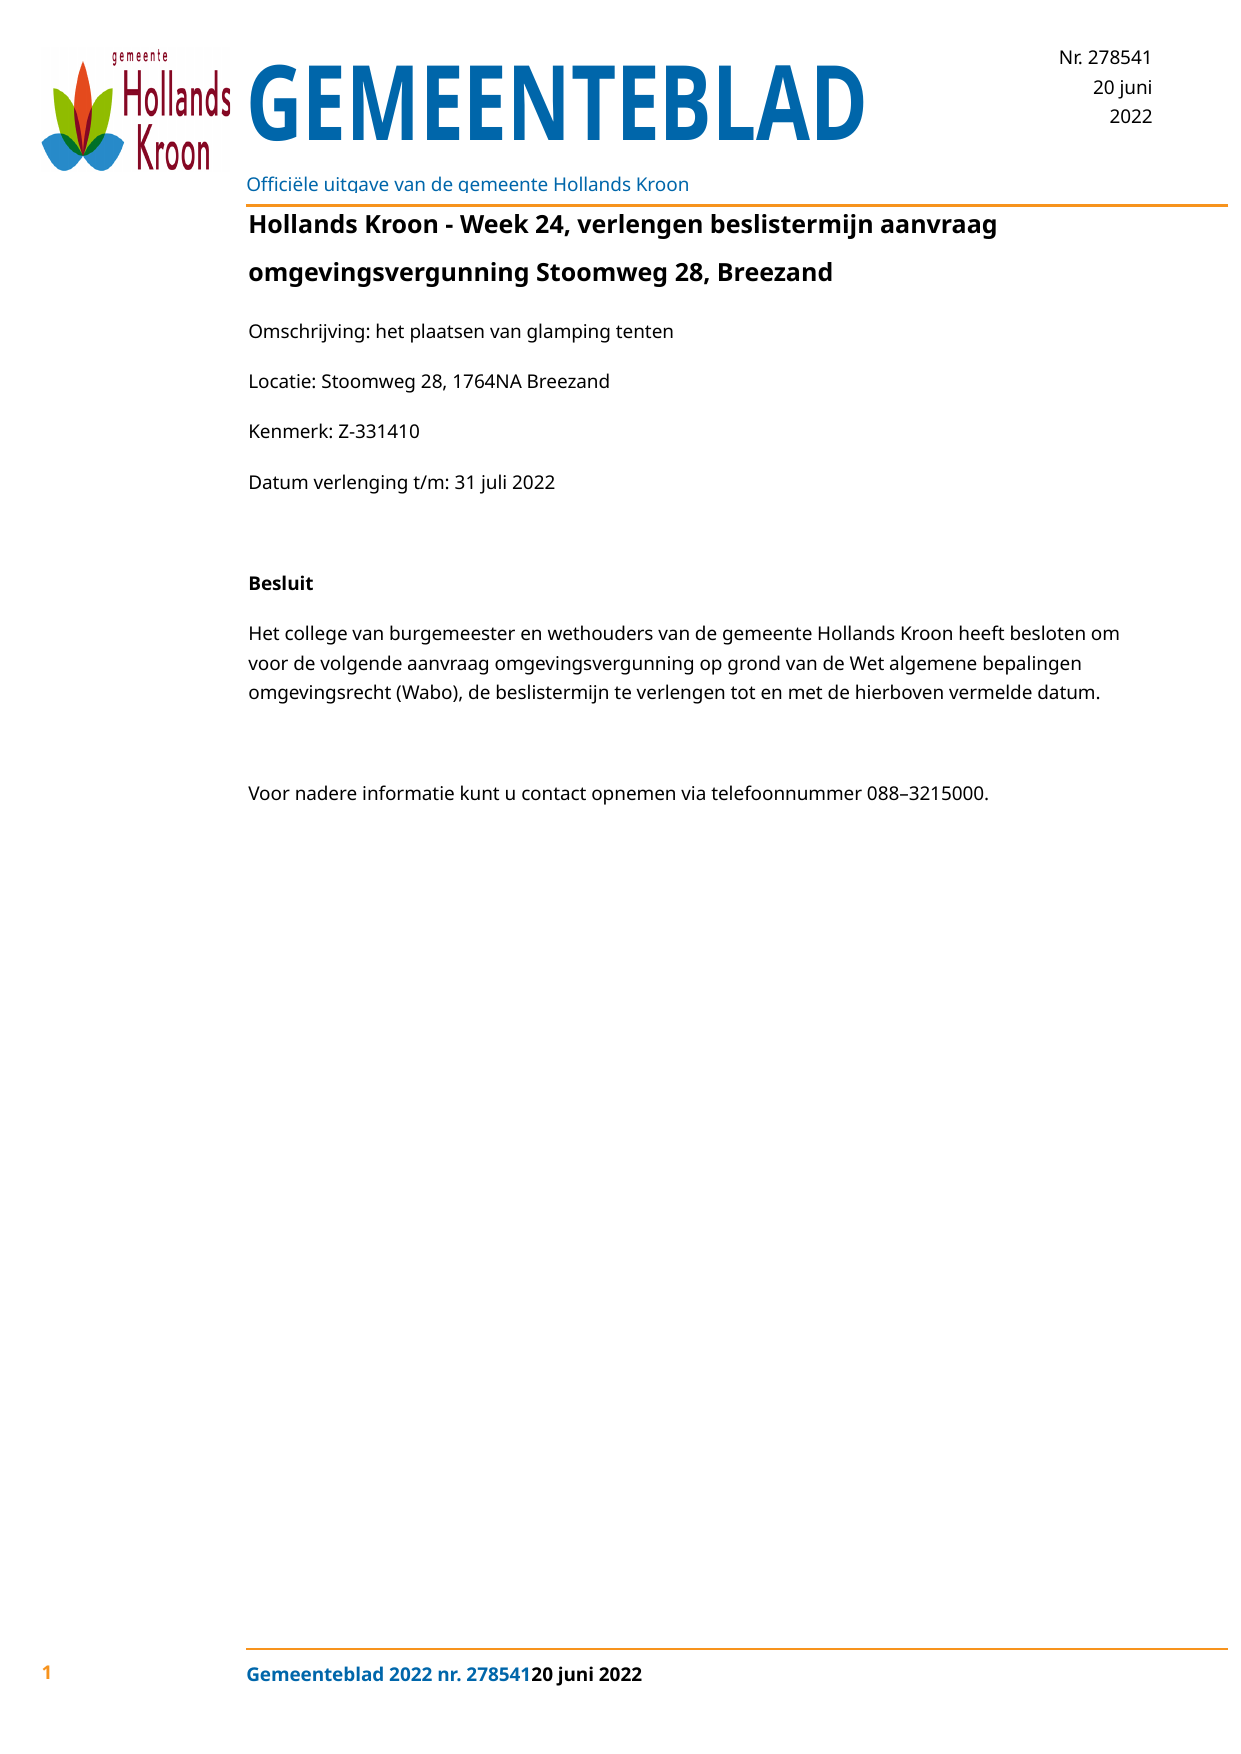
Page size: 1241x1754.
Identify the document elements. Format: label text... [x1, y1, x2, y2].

picture [41, 47, 231, 172]
text Omschrijving: het plaatsen van glamping tenten [248, 318, 1152, 344]
text Hollands Kroon - Week 24, verlengen beslistermijn aanvraag omgevingsvergunning Stoomweg 28, Breezand [248, 207, 1152, 288]
text Locatie: Stoomweg 28, 1764NA Breezand [248, 368, 1152, 394]
text Kenmerk: Z-331410 [248, 419, 1152, 444]
text Besluit [248, 570, 1152, 596]
text Voor nadere informatie kunt u contact opnemen via telefoonnummer 088–3215000. [248, 780, 1152, 806]
text Het college van burgemeester en wethouders van de gemeente Hollands Kroon heeft besloten om voor de volgende aanvraag omgevingsvergunning op grond van de Wet algemene bepalingen omgevingsrecht (Wabo), de beslistermijn te verlengen tot en met de hierboven vermelde datum. [248, 620, 1152, 705]
text Datum verlenging t/m: 31 juli 2022 [248, 469, 1152, 495]
